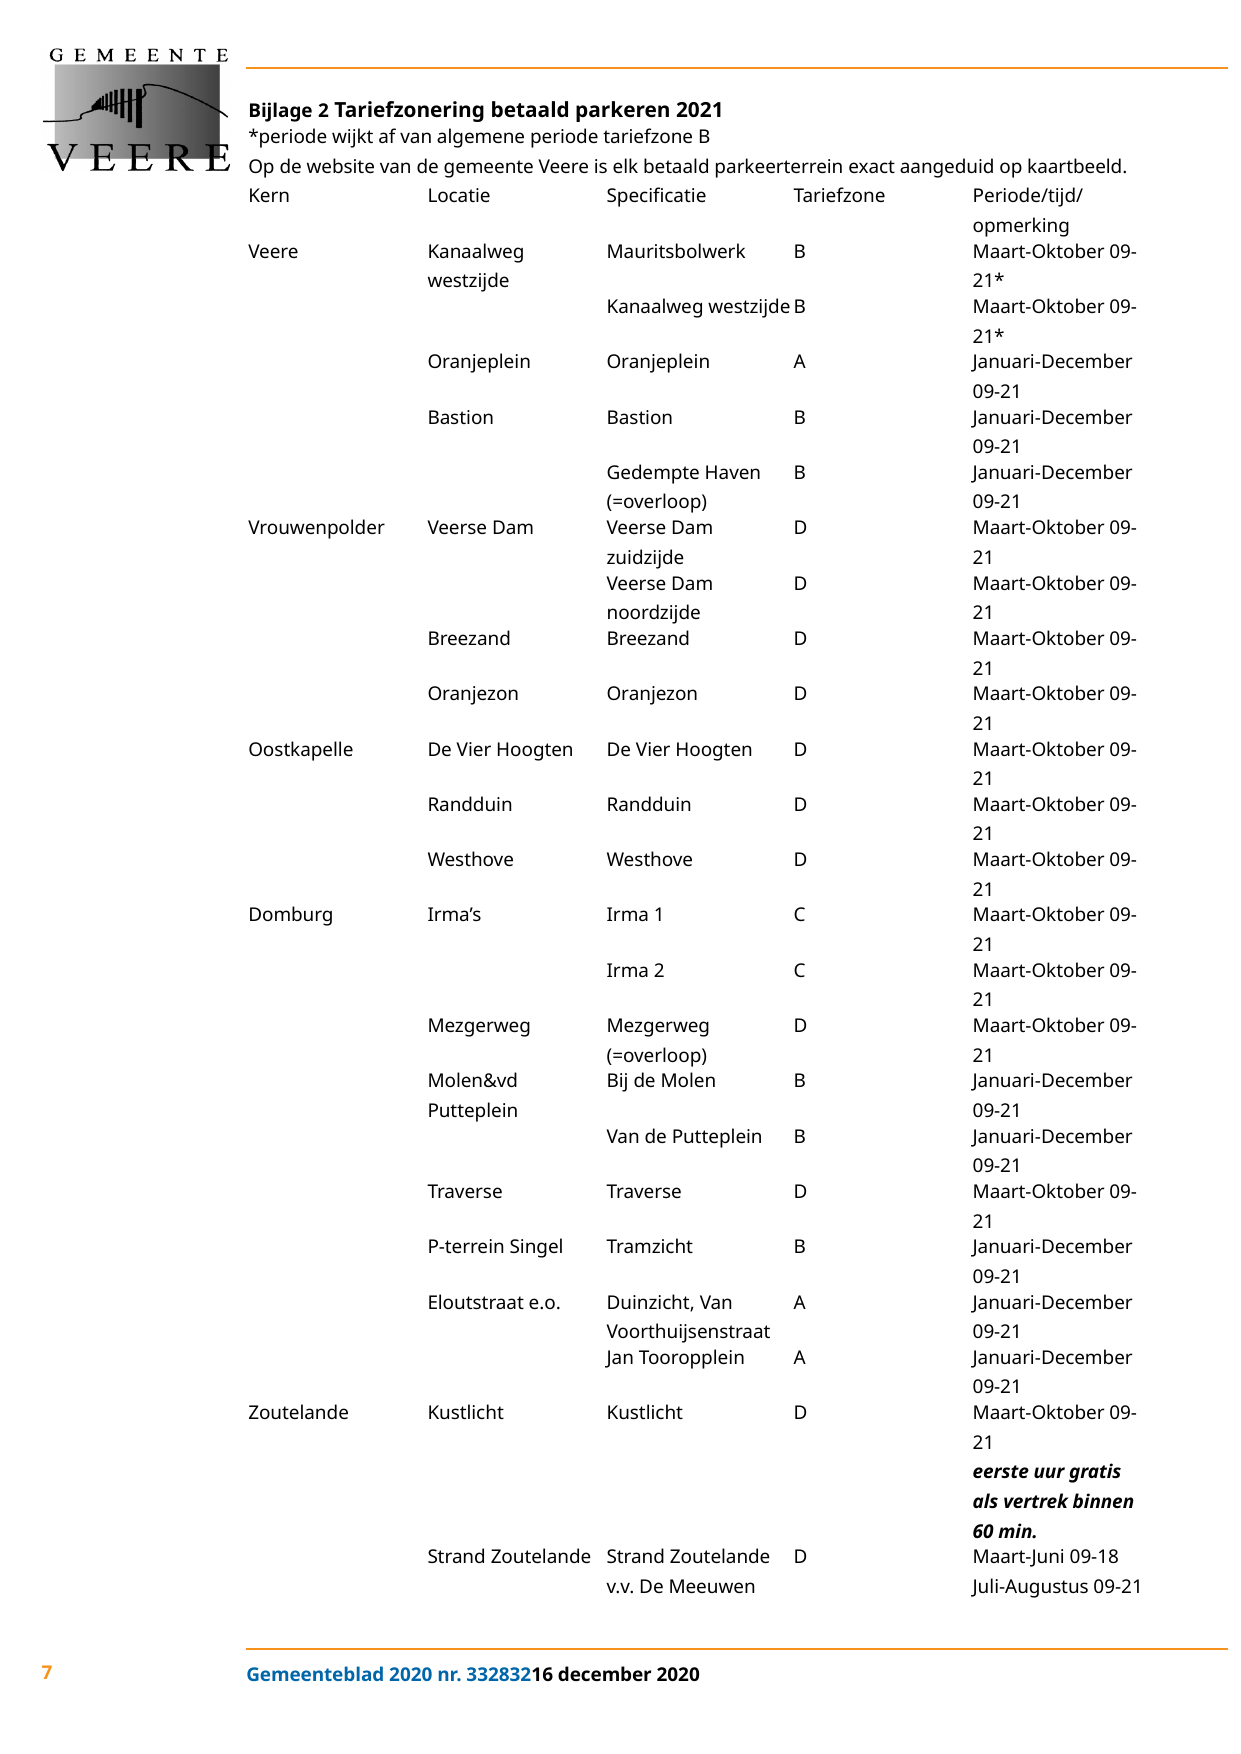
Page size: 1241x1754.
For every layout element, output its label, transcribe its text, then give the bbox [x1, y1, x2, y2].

table_cell Vrouwenpolder [248, 515, 427, 570]
table_cell Mezgerweg [427, 1012, 606, 1068]
table_cell Januari-December 09-21 [973, 1123, 1152, 1178]
table_cell Maart-Oktober 09-21 [973, 791, 1152, 846]
table_cell D [793, 1544, 972, 1599]
table_cell Breezand [427, 625, 606, 680]
table_cell [427, 570, 606, 625]
table_cell Traverse [427, 1178, 606, 1233]
table_cell Domburg [248, 902, 427, 957]
table_cell Breezand [606, 625, 793, 680]
table_cell Bij de Molen [606, 1068, 793, 1123]
table_cell Maart-Oktober 09-21 [973, 680, 1152, 736]
table_cell D [793, 1178, 972, 1233]
table_cell Oranjeplein [606, 349, 793, 404]
table_cell Maart-Juni 09-18 Juli-Augustus 09-21 [973, 1544, 1152, 1599]
table_cell D [793, 680, 972, 736]
table_cell B [793, 1234, 972, 1289]
table_cell [248, 1178, 427, 1233]
table_cell Molen&vd Putteplein [427, 1068, 606, 1123]
table_cell D [793, 736, 972, 791]
table_cell [248, 1012, 427, 1068]
table_cell B [793, 1123, 972, 1178]
table_cell Maart-Oktober 09-21 [973, 1012, 1152, 1068]
table_cell B [793, 459, 972, 514]
table_cell Traverse [606, 1178, 793, 1233]
table_cell [248, 1234, 427, 1289]
table_cell [248, 404, 427, 459]
table_cell Irma 2 [606, 957, 793, 1012]
table_cell B [793, 1068, 972, 1123]
table_cell [427, 459, 606, 514]
table_cell Januari-December 09-21 [973, 1344, 1152, 1399]
table_cell Maart-Oktober 09-21 [973, 1178, 1152, 1233]
table_header Locatie [427, 183, 606, 238]
table_cell A [793, 1289, 972, 1344]
table_cell Bastion [427, 404, 606, 459]
table_cell Maart-Oktober 09-21 [973, 957, 1152, 1012]
table_cell Januari-December 09-21 [973, 1289, 1152, 1344]
table_cell Westhove [606, 846, 793, 902]
table_cell P-terrein Singel [427, 1234, 606, 1289]
table_cell Kanaalweg westzijde [427, 238, 606, 293]
table_cell B [793, 404, 972, 459]
table_cell Randduin [606, 791, 793, 846]
table_cell [248, 957, 427, 1012]
text *periode wijkt af van algemene periode tariefzone B [248, 123, 1152, 149]
table_cell Oranjezon [606, 680, 793, 736]
table_cell [248, 1344, 427, 1399]
table_cell D [793, 515, 972, 570]
table_cell Maart-Oktober 09-21 [973, 846, 1152, 902]
table_header Periode/tijd/opmerking [973, 183, 1152, 238]
table_cell C [793, 902, 972, 957]
table_cell Januari-December 09-21 [973, 459, 1152, 514]
text Bijlage 2 Tariefzonering betaald parkeren 2021 [248, 95, 1152, 123]
table_cell Duinzicht, Van Voorthuijsenstraat [606, 1289, 793, 1344]
table_cell Mauritsbolwerk [606, 238, 793, 293]
table_cell [248, 791, 427, 846]
table_cell Kustlicht [606, 1400, 793, 1543]
table_cell Irma’s [427, 902, 606, 957]
table_cell [427, 293, 606, 348]
table_cell Maart-Oktober 09-21 [973, 736, 1152, 791]
table_cell Bastion [606, 404, 793, 459]
table_cell Kustlicht [427, 1400, 606, 1543]
table_cell [248, 459, 427, 514]
table_cell [248, 349, 427, 404]
table_cell Veerse Dam [427, 515, 606, 570]
table_cell Tramzicht [606, 1234, 793, 1289]
table_cell C [793, 957, 972, 1012]
table_cell Oranjezon [427, 680, 606, 736]
table_cell Januari-December 09-21 [973, 404, 1152, 459]
table_cell [248, 625, 427, 680]
table_cell [248, 1289, 427, 1344]
table_cell [248, 1123, 427, 1178]
table_cell Maart-Oktober 09-21* [973, 293, 1152, 348]
table_cell Maart-Oktober 09-21 [973, 515, 1152, 570]
table_cell Van de Putteplein [606, 1123, 793, 1178]
table_cell [427, 957, 606, 1012]
table_cell D [793, 625, 972, 680]
table_cell D [793, 1400, 972, 1543]
table_header Specificatie [606, 183, 793, 238]
table_cell Maart-Oktober 09-21 [973, 902, 1152, 957]
table_cell Januari-December 09-21 [973, 349, 1152, 404]
table_cell A [793, 349, 972, 404]
table_cell Maart-Oktober 09-21 [973, 625, 1152, 680]
text Op de website van de gemeente Veere is elk betaald parkeerterrein exact aangeduid op kaartbeeld. [248, 153, 1152, 179]
table_cell Oranjeplein [427, 349, 606, 404]
table_cell [248, 680, 427, 736]
table_cell Strand Zoutelande [427, 1544, 606, 1599]
table_cell B [793, 293, 972, 348]
table_cell B [793, 238, 972, 293]
table_cell Westhove [427, 846, 606, 902]
table_cell D [793, 570, 972, 625]
table_cell [427, 1344, 606, 1399]
table_cell Veere [248, 238, 427, 293]
table_cell [248, 846, 427, 902]
table_cell [248, 293, 427, 348]
table_cell De Vier Hoogten [427, 736, 606, 791]
table_cell Januari-December 09-21 [973, 1234, 1152, 1289]
table_cell Strand Zoutelande v.v. De Meeuwen [606, 1544, 793, 1599]
table_cell [248, 570, 427, 625]
table_cell D [793, 791, 972, 846]
table_cell Gedempte Haven (=overloop) [606, 459, 793, 514]
table_cell Januari-December 09-21 [973, 1068, 1152, 1123]
table_cell D [793, 1012, 972, 1068]
table_cell Mezgerweg (=overloop) [606, 1012, 793, 1068]
table_cell [248, 1544, 427, 1599]
table_cell D [793, 846, 972, 902]
table_cell [248, 1068, 427, 1123]
table_cell Eloutstraat e.o. [427, 1289, 606, 1344]
table_cell A [793, 1344, 972, 1399]
table_cell Kanaalweg westzijde [606, 293, 793, 348]
table_cell Zoutelande [248, 1400, 427, 1543]
table_cell Veerse Dam zuidzijde [606, 515, 793, 570]
table_cell Jan Tooropplein [606, 1344, 793, 1399]
table_cell Veerse Dam noordzijde [606, 570, 793, 625]
table_cell Irma 1 [606, 902, 793, 957]
table_cell [427, 1123, 606, 1178]
table_cell Maart-Oktober 09-21 [973, 570, 1152, 625]
table_cell De Vier Hoogten [606, 736, 793, 791]
table_cell Oostkapelle [248, 736, 427, 791]
table_cell Maart-Oktober 09-21 eerste uur gratis als vertrek binnen 60 min. [973, 1400, 1152, 1543]
table_cell Maart-Oktober 09-21* [973, 238, 1152, 293]
table_header Tariefzone [793, 183, 972, 238]
picture [41, 47, 231, 172]
table_header Kern [248, 183, 427, 238]
table_cell Randduin [427, 791, 606, 846]
